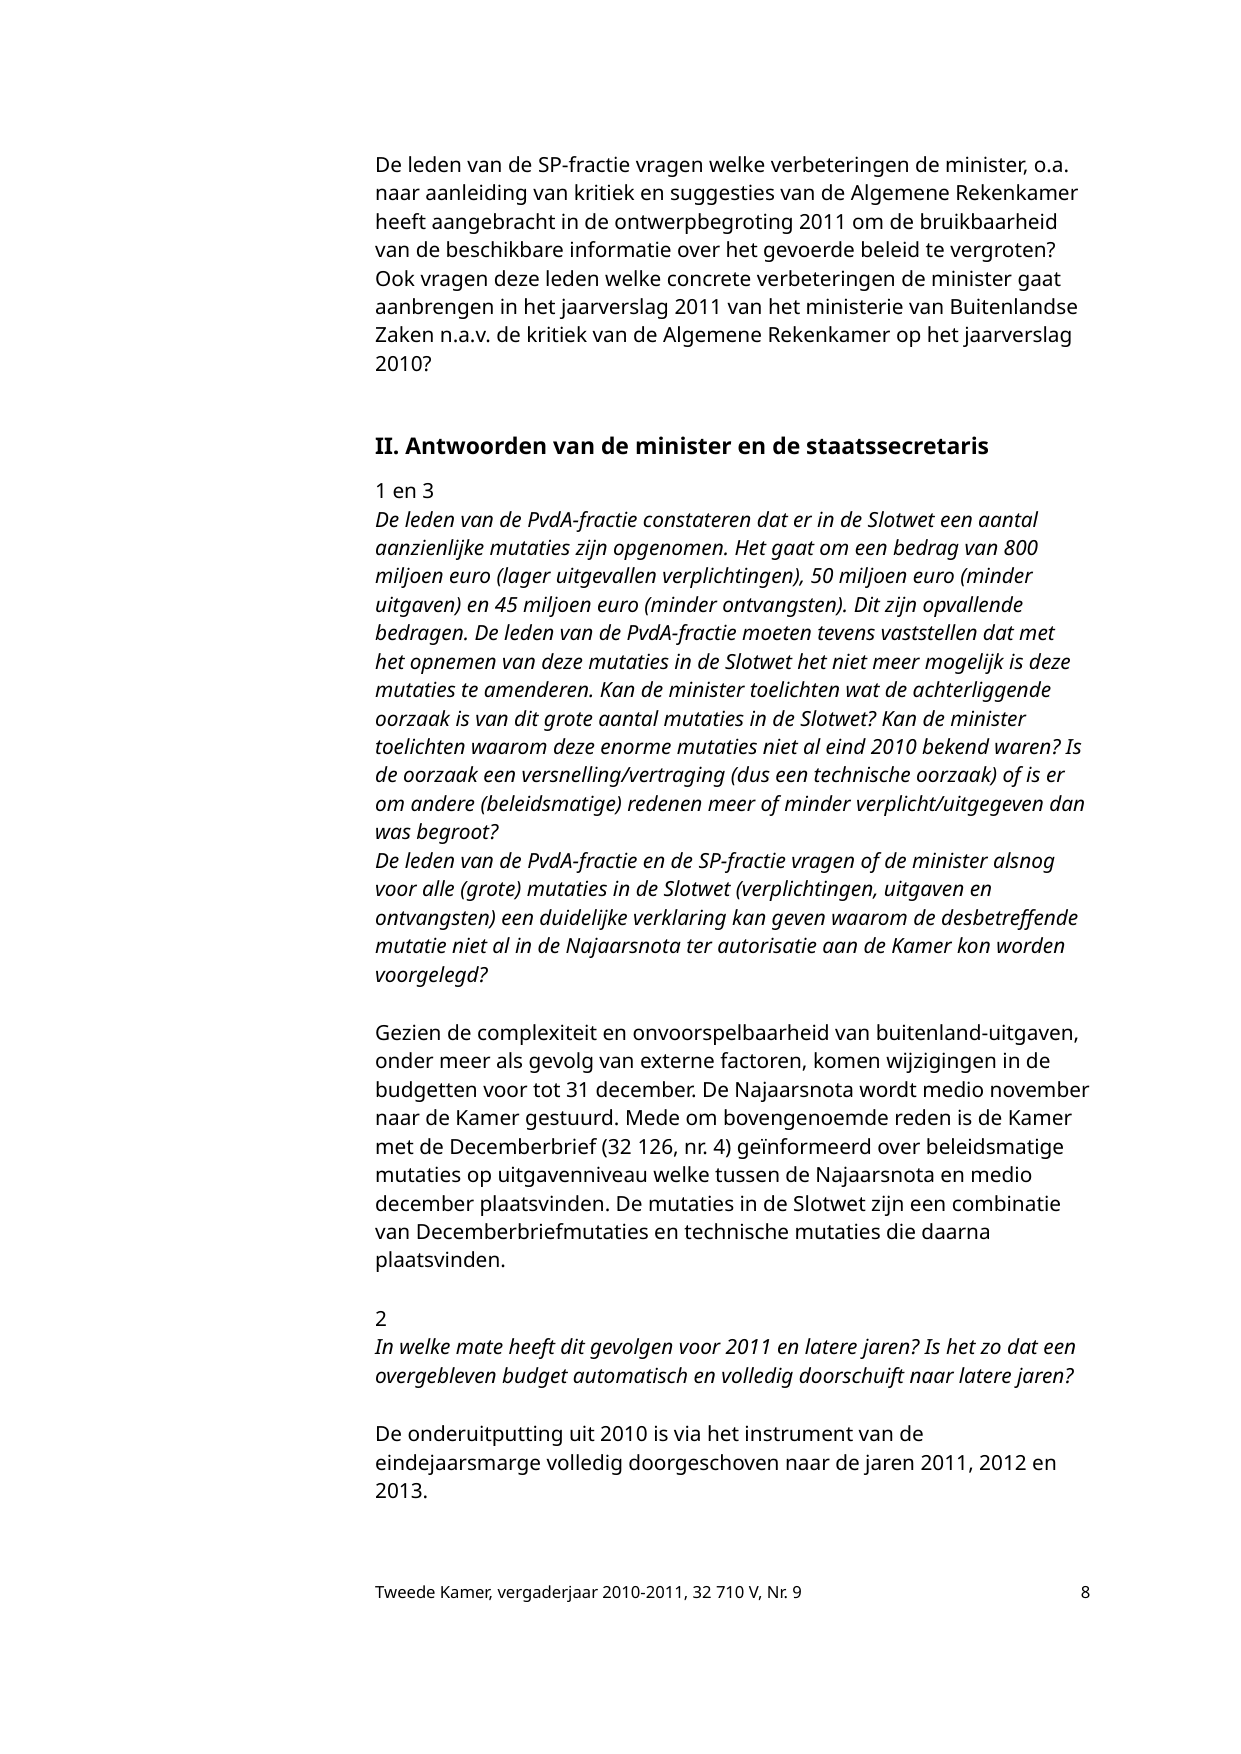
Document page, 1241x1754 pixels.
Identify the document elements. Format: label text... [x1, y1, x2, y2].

text De onderuitputting uit 2010 is via het instrument van de eindejaarsmarge volledig doorgeschoven naar de jaren 2011, 2012 en 2013. [375, 1419, 1090, 1505]
text De leden van de PvdA-fractie constateren dat er in de Slotwet een aantal aanzienlijke mutaties zijn opgenomen. Het gaat om een bedrag van 800 miljoen euro (lager uitgevallen verplichtingen), 50 miljoen euro (minder uitgaven) en 45 miljoen euro (minder ontvangsten). Dit zijn opvallende bedragen. De leden van de PvdA-fractie moeten tevens vaststellen dat met het opnemen van deze mutaties in de Slotwet het niet meer mogelijk is deze mutaties te amenderen. Kan de minister toelichten wat de achterliggende oorzaak is van dit grote aantal mutaties in de Slotwet? Kan de minister toelichten waarom deze enorme mutaties niet al eind 2010 bekend waren? Is de oorzaak een versnelling/vertraging (dus een technische oorzaak) of is er om andere (beleidsmatige) redenen meer of minder verplicht/uitgegeven dan was begroot? [375, 505, 1090, 846]
text De leden van de SP-fractie vragen welke verbeteringen de minister, o.a. naar aanleiding van kritiek en suggesties van de Algemene Rekenkamer heeft aangebracht in de ontwerpbegroting 2011 om de bruikbaarheid van de beschikbare informatie over het gevoerde beleid te vergroten? Ook vragen deze leden welke concrete verbeteringen de minister gaat aanbrengen in het jaarverslag 2011 van het ministerie van Buitenlandse Zaken n.a.v. de kritiek van de Algemene Rekenkamer op het jaarverslag 2010? [375, 150, 1090, 377]
text In welke mate heeft dit gevolgen voor 2011 en latere jaren? Is het zo dat een overgebleven budget automatisch en volledig doorschuift naar latere jaren? [375, 1332, 1090, 1389]
text Gezien de complexiteit en onvoorspelbaarheid van buitenland-uitgaven, onder meer als gevolg van externe factoren, komen wijzigingen in de budgetten voor tot 31 december. De Najaarsnota wordt medio november naar de Kamer gestuurd. Mede om bovengenoemde reden is de Kamer met de Decemberbrief (32 126, nr. 4) geïnformeerd over beleidsmatige mutaties op uitgavenniveau welke tussen de Najaarsnota en medio december plaatsvinden. De mutaties in de Slotwet zijn een combinatie van Decemberbriefmutaties en technische mutaties die daarna plaatsvinden. [375, 1018, 1090, 1274]
text 1 en 3 [375, 476, 1090, 505]
text De leden van de PvdA-fractie en de SP-fractie vragen of de minister alsnog voor alle (grote) mutaties in de Slotwet (verplichtingen, uitgaven en ontvangsten) een duidelijke verklaring kan geven waarom de desbetreffende mutatie niet al in de Najaarsnota ter autorisatie aan de Kamer kon worden voorgelegd? [375, 846, 1090, 988]
subtitle II. Antwoorden van de minister en de staatssecretaris [375, 430, 1090, 461]
text 2 [375, 1304, 1090, 1332]
